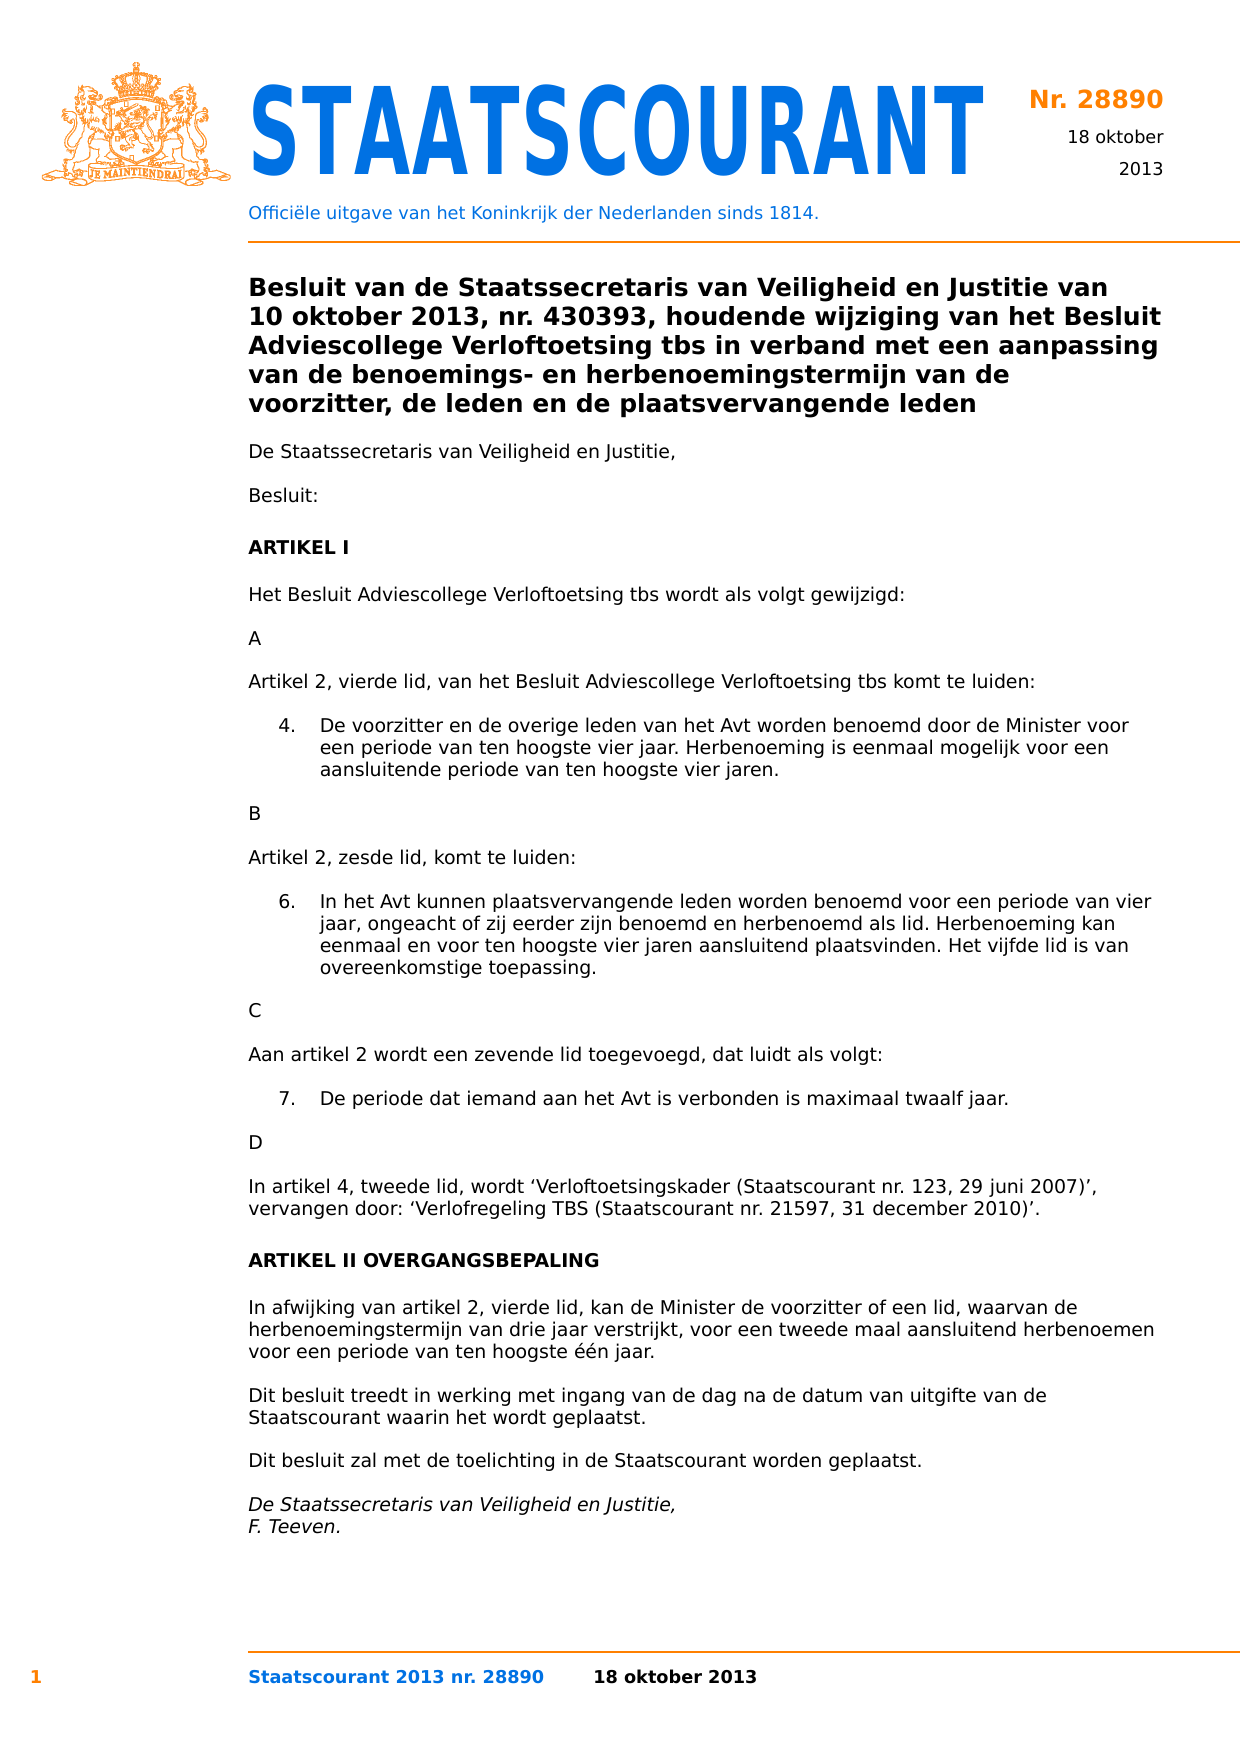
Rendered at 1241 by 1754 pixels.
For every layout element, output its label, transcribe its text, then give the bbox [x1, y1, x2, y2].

table_header STAATSCOURANT [248, 62, 998, 203]
table_cell 18 oktober [998, 121, 1240, 153]
text Dit besluit treedt in werking met ingang van de dag na de datum van uitgifte van de Staatscourant waarin het wordt geplaatst. [248, 1384, 1163, 1428]
text Besluit: [248, 484, 1163, 507]
text Dit besluit zal met de toelichting in de Staatscourant worden geplaatst. [248, 1450, 1163, 1472]
subtitle ARTIKEL II OVERGANGSBEPALING [248, 1250, 1163, 1272]
text C [248, 1000, 1163, 1022]
text Artikel 2, vierde lid, van het Besluit Adviescollege Verloftoetsing tbs komt te luiden: [248, 671, 1163, 693]
table_header [25, 62, 248, 241]
table_cell Officiële uitgave van het Koninkrijk der Nederlanden sinds 1814. [248, 203, 1240, 241]
text De Staatssecretaris van Veiligheid en Justitie, F. Teeven. [248, 1494, 1163, 1538]
text In artikel 4, tweede lid, wordt ‘Verloftoetsingskader (Staatscourant nr. 123, 29 juni 2007)’, vervangen door: ‘Verlofregeling TBS (Staatscourant nr. 21597, 31 december 2010)’. [248, 1176, 1163, 1220]
text 6. In het Avt kunnen plaatsvervangende leden worden benoemd voor een periode van vier jaar, ongeacht of zij eerder zijn benoemd en herbenoemd als lid. Herbenoeming kan eenmaal en voor ten hoogste vier jaren aansluitend plaatsvinden. Het vijfde lid is van overeenkomstige toepassing. [278, 891, 1163, 978]
table_header Nr. 28890 [998, 62, 1240, 121]
picture [41, 62, 231, 186]
subtitle ARTIKEL I [248, 537, 1163, 558]
text De Staatssecretaris van Veiligheid en Justitie, [248, 441, 1163, 463]
table_cell 2013 [998, 153, 1240, 203]
text Het Besluit Adviescollege Verloftoetsing tbs wordt als volgt gewijzigd: [248, 583, 1163, 606]
text Artikel 2, zesde lid, komt te luiden: [248, 847, 1163, 869]
subtitle Besluit van de Staatssecretaris van Veiligheid en Justitie van 10 oktober 2013, nr. 430393, houdende wijziging van het Besluit Adviescollege Verloftoetsing tbs in verband met een aanpassing van de benoemings- en herbenoemingstermijn van de voorzitter, de leden en de plaatsvervangende leden [248, 273, 1163, 419]
text Aan artikel 2 wordt een zevende lid toegevoegd, dat luidt als volgt: [248, 1044, 1163, 1066]
text 4. De voorzitter en de overige leden van het Avt worden benoemd door de Minister voor een periode van ten hoogste vier jaar. Herbenoeming is eenmaal mogelijk voor een aansluitende periode van ten hoogste vier jaren. [278, 715, 1163, 781]
text 7. De periode dat iemand aan het Avt is verbonden is maximaal twaalf jaar. [278, 1088, 1163, 1110]
text In afwijking van artikel 2, vierde lid, kan de Minister de voorzitter of een lid, waarvan de herbenoemingstermijn van drie jaar verstrijkt, voor een tweede maal aansluitend herbenoemen voor een periode van ten hoogste één jaar. [248, 1297, 1163, 1363]
text A [248, 627, 1163, 649]
text D [248, 1132, 1163, 1154]
text B [248, 803, 1163, 825]
